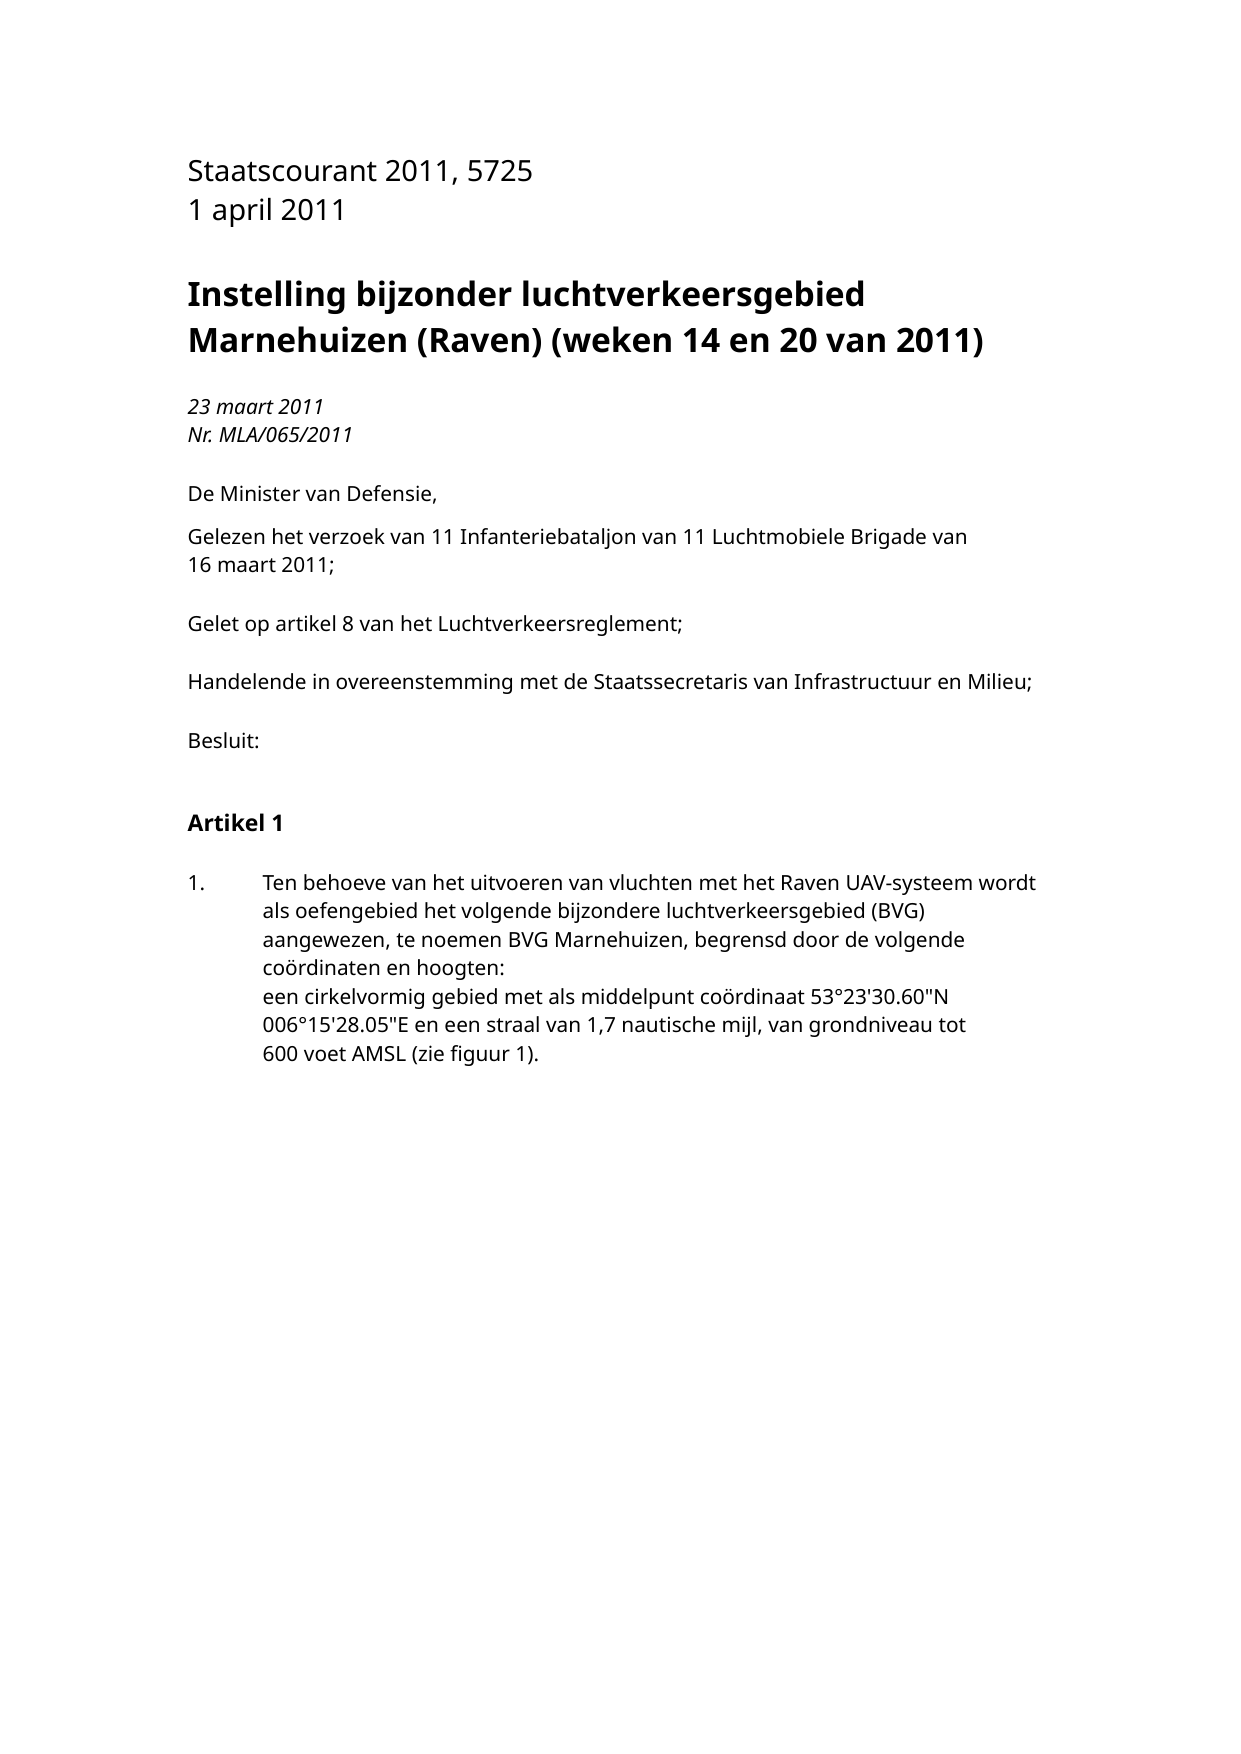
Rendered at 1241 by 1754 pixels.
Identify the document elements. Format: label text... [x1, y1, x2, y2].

text 1 april 2011 [187, 190, 1053, 229]
subtitle Instelling bijzonder luchtverkeersgebied Marnehuizen (Raven) (weken 14 en 20 van 2011) [187, 271, 1053, 362]
list een cirkelvormig gebied met als middelpunt coördinaat 53°23'30.60"N 006°15'28.05"E en een straal van 1,7 nautische mijl, van grondniveau tot 600 voet AMSL (zie figuur 1). [187, 982, 1053, 1067]
text Gelezen het verzoek van 11 Infanteriebataljon van 11 Luchtmobiele Brigade van 16 maart 2011; [187, 522, 1053, 579]
text Besluit: [187, 726, 1053, 754]
text De Minister van Defensie, [187, 479, 1053, 507]
subtitle Artikel 1 [187, 807, 1053, 838]
text Nr. MLA/065/2011 [187, 420, 1053, 449]
text Gelet op artikel 8 van het Luchtverkeersreglement; [187, 609, 1053, 637]
list Ten behoeve van het uitvoeren van vluchten met het Raven UAV-systeem wordt als oefengebied het volgende bijzondere luchtverkeersgebied (BVG) aangewezen, te noemen BVG Marnehuizen, begrensd door de volgende coördinaten en hoogten: [187, 868, 1053, 982]
text Staatscourant 2011, 5725 [187, 150, 1053, 190]
text 23 maart 2011 [187, 392, 1053, 420]
text Handelende in overeenstemming met de Staatssecretaris van Infrastructuur en Milieu; [187, 667, 1053, 696]
